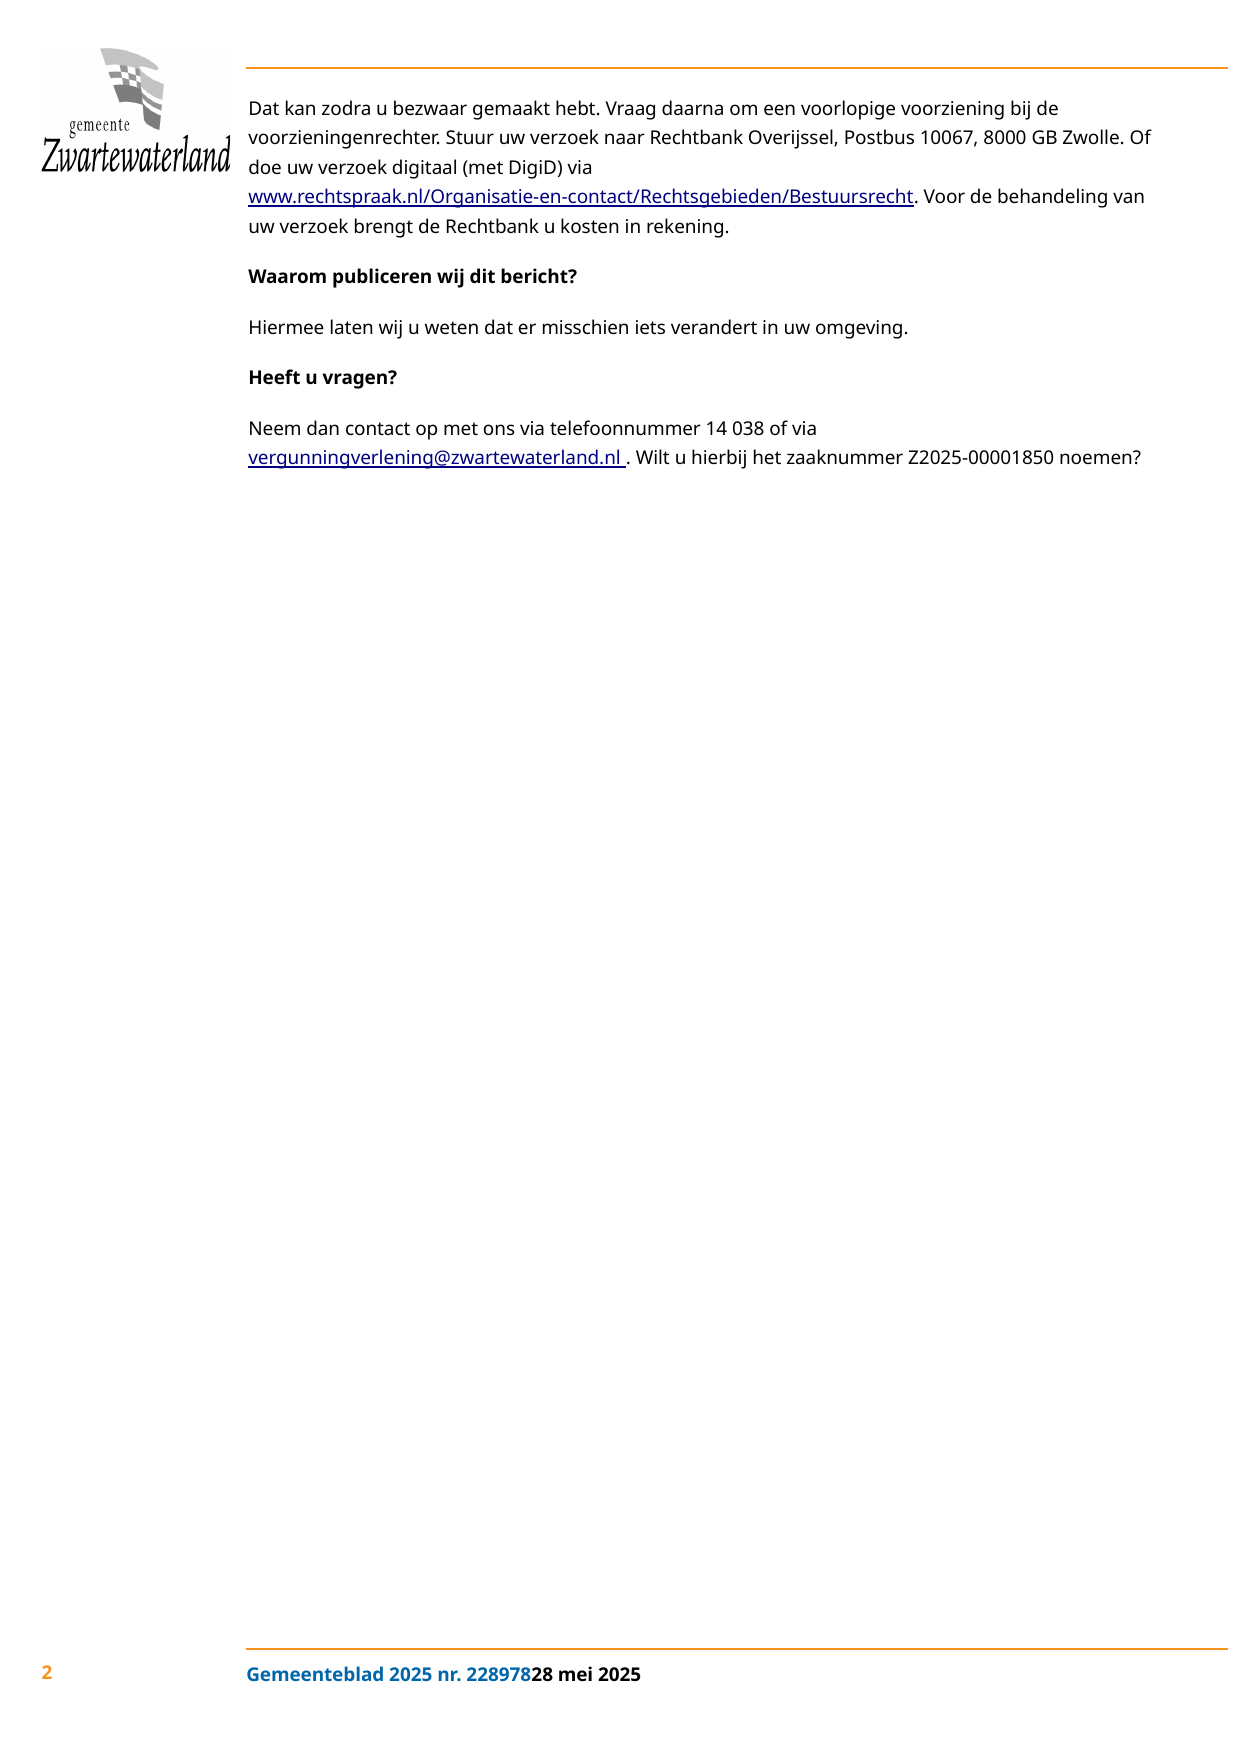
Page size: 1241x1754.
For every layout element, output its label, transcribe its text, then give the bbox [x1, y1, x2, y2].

text Heeft u vragen? [248, 364, 1152, 390]
text Neem dan contact op met ons via telefoonnummer 14 038 of via vergunningverlening@zwartewaterland.nl . Wilt u hierbij het zaaknummer Z2025-00001850 noemen? [248, 415, 1152, 470]
picture [41, 47, 231, 172]
text Hiermee laten wij u weten dat er misschien iets verandert in uw omgeving. [248, 314, 1152, 340]
text Waarom publiceren wij dit bericht? [248, 263, 1152, 289]
text Dat kan zodra u bezwaar gemaakt hebt. Vraag daarna om een voorlopige voorziening bij de voorzieningenrechter. Stuur uw verzoek naar Rechtbank Overijssel, Postbus 10067, 8000 GB Zwolle. Of doe uw verzoek digitaal (met DigiD) via www.rechtspraak.nl/Organisatie-en-contact/Rechtsgebieden/Bestuursrecht. Voor de behandeling van uw verzoek brengt de Rechtbank u kosten in rekening. [248, 95, 1152, 239]
